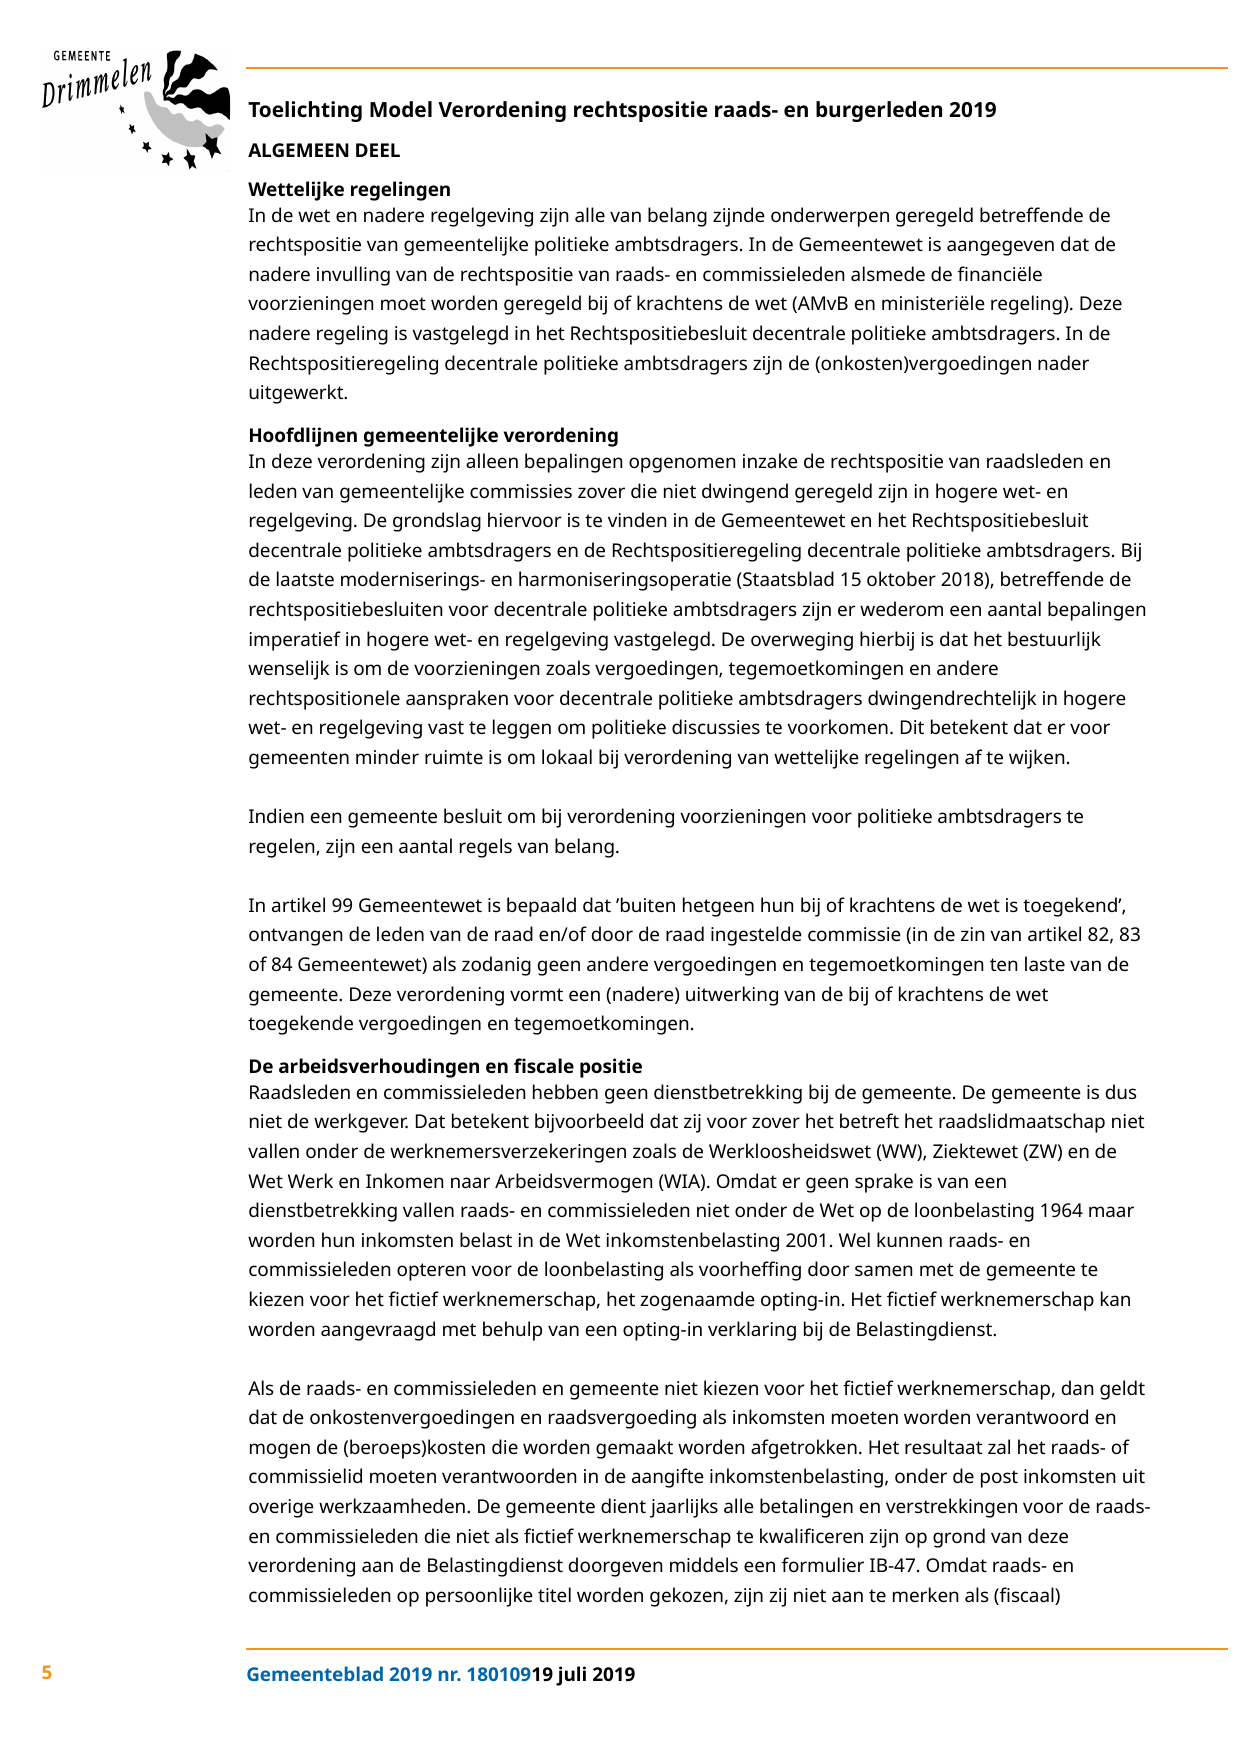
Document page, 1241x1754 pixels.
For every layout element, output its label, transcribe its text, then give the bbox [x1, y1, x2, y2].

picture [41, 47, 231, 172]
text ALGEMEEN DEEL [248, 137, 1152, 163]
text Als de raads- en commissieleden en gemeente niet kiezen voor het fictief werknemerschap, dan geldt dat de onkostenvergoedingen en raadsvergoeding als inkomsten moeten worden verantwoord en mogen de (beroeps)kosten die worden gemaakt worden afgetrokken. Het resultaat zal het raads- of commissielid moeten verantwoorden in de aangifte inkomstenbelasting, onder de post inkomsten uit overige werkzaamheden. De gemeente dient jaarlijks alle betalingen en verstrekkingen voor de raads- en commissieleden die niet als fictief werknemerschap te kwalificeren zijn op grond van deze verordening aan de Belastingdienst doorgeven middels een formulier IB-47. Omdat raads- en commissieleden op persoonlijke titel worden gekozen, zijn zij niet aan te merken als (fiscaal) [248, 1375, 1152, 1608]
text De arbeidsverhoudingen en fiscale positie [248, 1053, 1152, 1079]
text Toelichting Model Verordening rechtspositie raads- en burgerleden 2019 [248, 95, 1152, 123]
text In de wet en nadere regelgeving zijn alle van belang zijnde onderwerpen geregeld betreffende de rechtspositie van gemeentelijke politieke ambtsdragers. In de Gemeentewet is aangegeven dat de nadere invulling van de rechtspositie van raads- en commissieleden alsmede de financiële voorzieningen moet worden geregeld bij of krachtens de wet (AMvB en ministeriële regeling). Deze nadere regeling is vastgelegd in het Rechtspositiebesluit decentrale politieke ambtsdragers. In de Rechtspositieregeling decentrale politieke ambtsdragers zijn de (onkosten)vergoedingen nader uitgewerkt. [248, 202, 1152, 405]
text In artikel 99 Gemeentewet is bepaald dat ’buiten hetgeen hun bij of krachtens de wet is toegekend’, ontvangen de leden van de raad en/of door de raad ingestelde commissie (in de zin van artikel 82, 83 of 84 Gemeentewet) als zodanig geen andere vergoedingen en tegemoetkomingen ten laste van de gemeente. Deze verordening vormt een (nadere) uitwerking van de bij of krachtens de wet toegekende vergoedingen en tegemoetkomingen. [248, 892, 1152, 1036]
text Wettelijke regelingen [248, 176, 1152, 202]
text Hoofdlijnen gemeentelijke verordening [248, 422, 1152, 448]
text Raadsleden en commissieleden hebben geen dienstbetrekking bij de gemeente. De gemeente is dus niet de werkgever. Dat betekent bijvoorbeeld dat zij voor zover het betreft het raadslidmaatschap niet vallen onder de werknemersverzekeringen zoals de Werkloosheidswet (WW), Ziektewet (ZW) en de Wet Werk en Inkomen naar Arbeidsvermogen (WIA). Omdat er geen sprake is van een dienstbetrekking vallen raads- en commissieleden niet onder de Wet op de loonbelasting 1964 maar worden hun inkomsten belast in de Wet inkomstenbelasting 2001. Wel kunnen raads- en commissieleden opteren voor de loonbelasting als voorheffing door samen met de gemeente te kiezen voor het fictief werknemerschap, het zogenaamde opting-in. Het fictief werknemerschap kan worden aangevraagd met behulp van een opting-in verklaring bij de Belastingdienst. [248, 1079, 1152, 1342]
text Indien een gemeente besluit om bij verordening voorzieningen voor politieke ambtsdragers te regelen, zijn een aantal regels van belang. [248, 803, 1152, 858]
text In deze verordening zijn alleen bepalingen opgenomen inzake de rechtspositie van raadsleden en leden van gemeentelijke commissies zover die niet dwingend geregeld zijn in hogere wet- en regelgeving. De grondslag hiervoor is te vinden in de Gemeentewet en het Rechtspositiebesluit decentrale politieke ambtsdragers en de Rechtspositieregeling decentrale politieke ambtsdragers. Bij de laatste moderniserings- en harmoniseringsoperatie (Staatsblad 15 oktober 2018), betreffende de rechtspositiebesluiten voor decentrale politieke ambtsdragers zijn er wederom een aantal bepalingen imperatief in hogere wet- en regelgeving vastgelegd. De overweging hierbij is dat het bestuurlijk wenselijk is om de voorzieningen zoals vergoedingen, tegemoetkomingen en andere rechtspositionele aanspraken voor decentrale politieke ambtsdragers dwingendrechtelijk in hogere wet- en regelgeving vast te leggen om politieke discussies te voorkomen. Dit betekent dat er voor gemeenten minder ruimte is om lokaal bij verordening van wettelijke regelingen af te wijken. [248, 448, 1152, 770]
